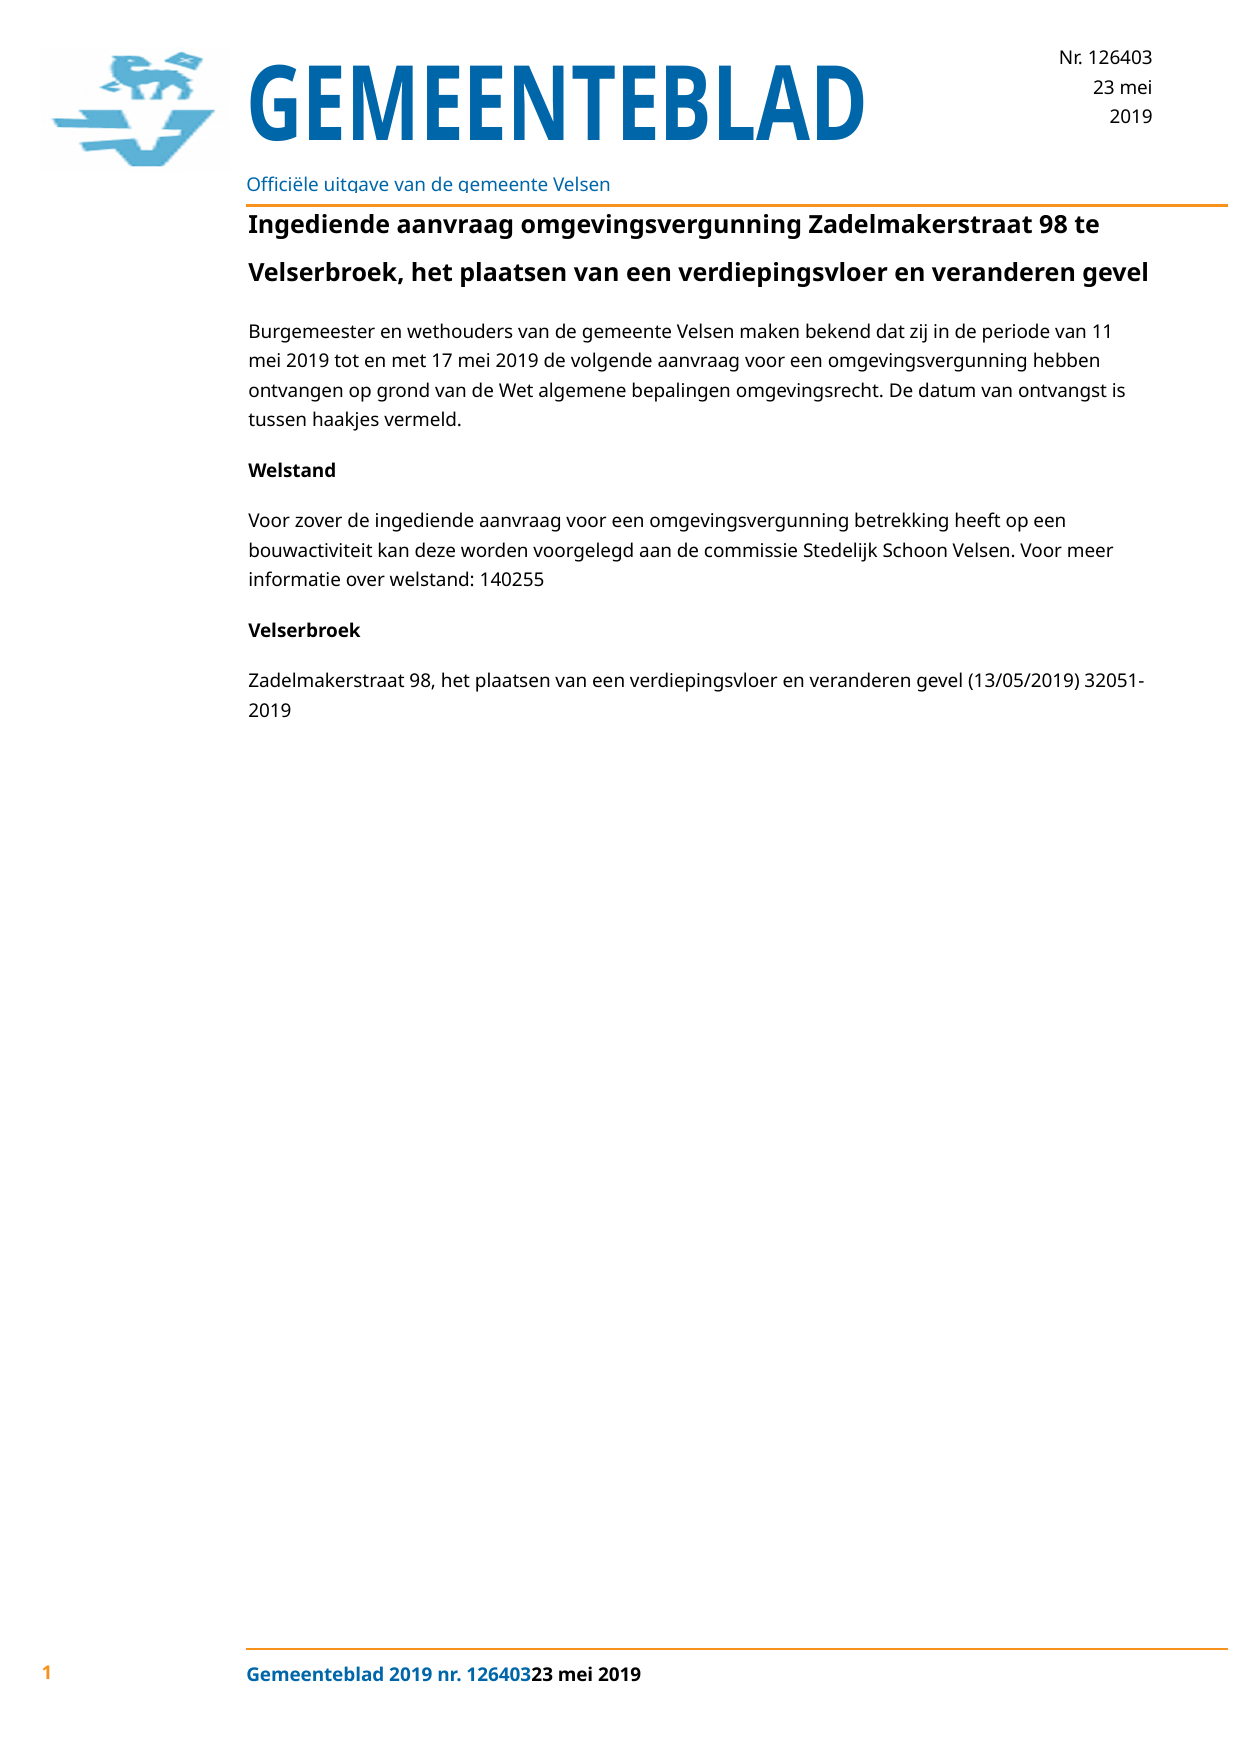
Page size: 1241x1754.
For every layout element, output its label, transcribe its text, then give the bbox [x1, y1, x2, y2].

text Burgemeester en wethouders van de gemeente Velsen maken bekend dat zij in de periode van 11 mei 2019 tot en met 17 mei 2019 de volgende aanvraag voor een omgevingsvergunning hebben ontvangen op grond van de Wet algemene bepalingen omgevingsrecht. De datum van ontvangst is tussen haakjes vermeld. [248, 318, 1152, 432]
text Zadelmakerstraat 98, het plaatsen van een verdiepingsvloer en veranderen gevel (13/05/2019) 32051-2019 [248, 667, 1152, 723]
text Welstand [248, 457, 1152, 483]
text Voor zover de ingediende aanvraag voor een omgevingsvergunning betrekking heeft op een bouwactiviteit kan deze worden voorgelegd aan de commissie Stedelijk Schoon Velsen. Voor meer informatie over welstand: 140255 [248, 507, 1152, 592]
picture [41, 47, 231, 172]
text Velserbroek [248, 617, 1152, 643]
text Ingediende aanvraag omgevingsvergunning Zadelmakerstraat 98 te Velserbroek, het plaatsen van een verdiepingsvloer en veranderen gevel [248, 207, 1152, 288]
